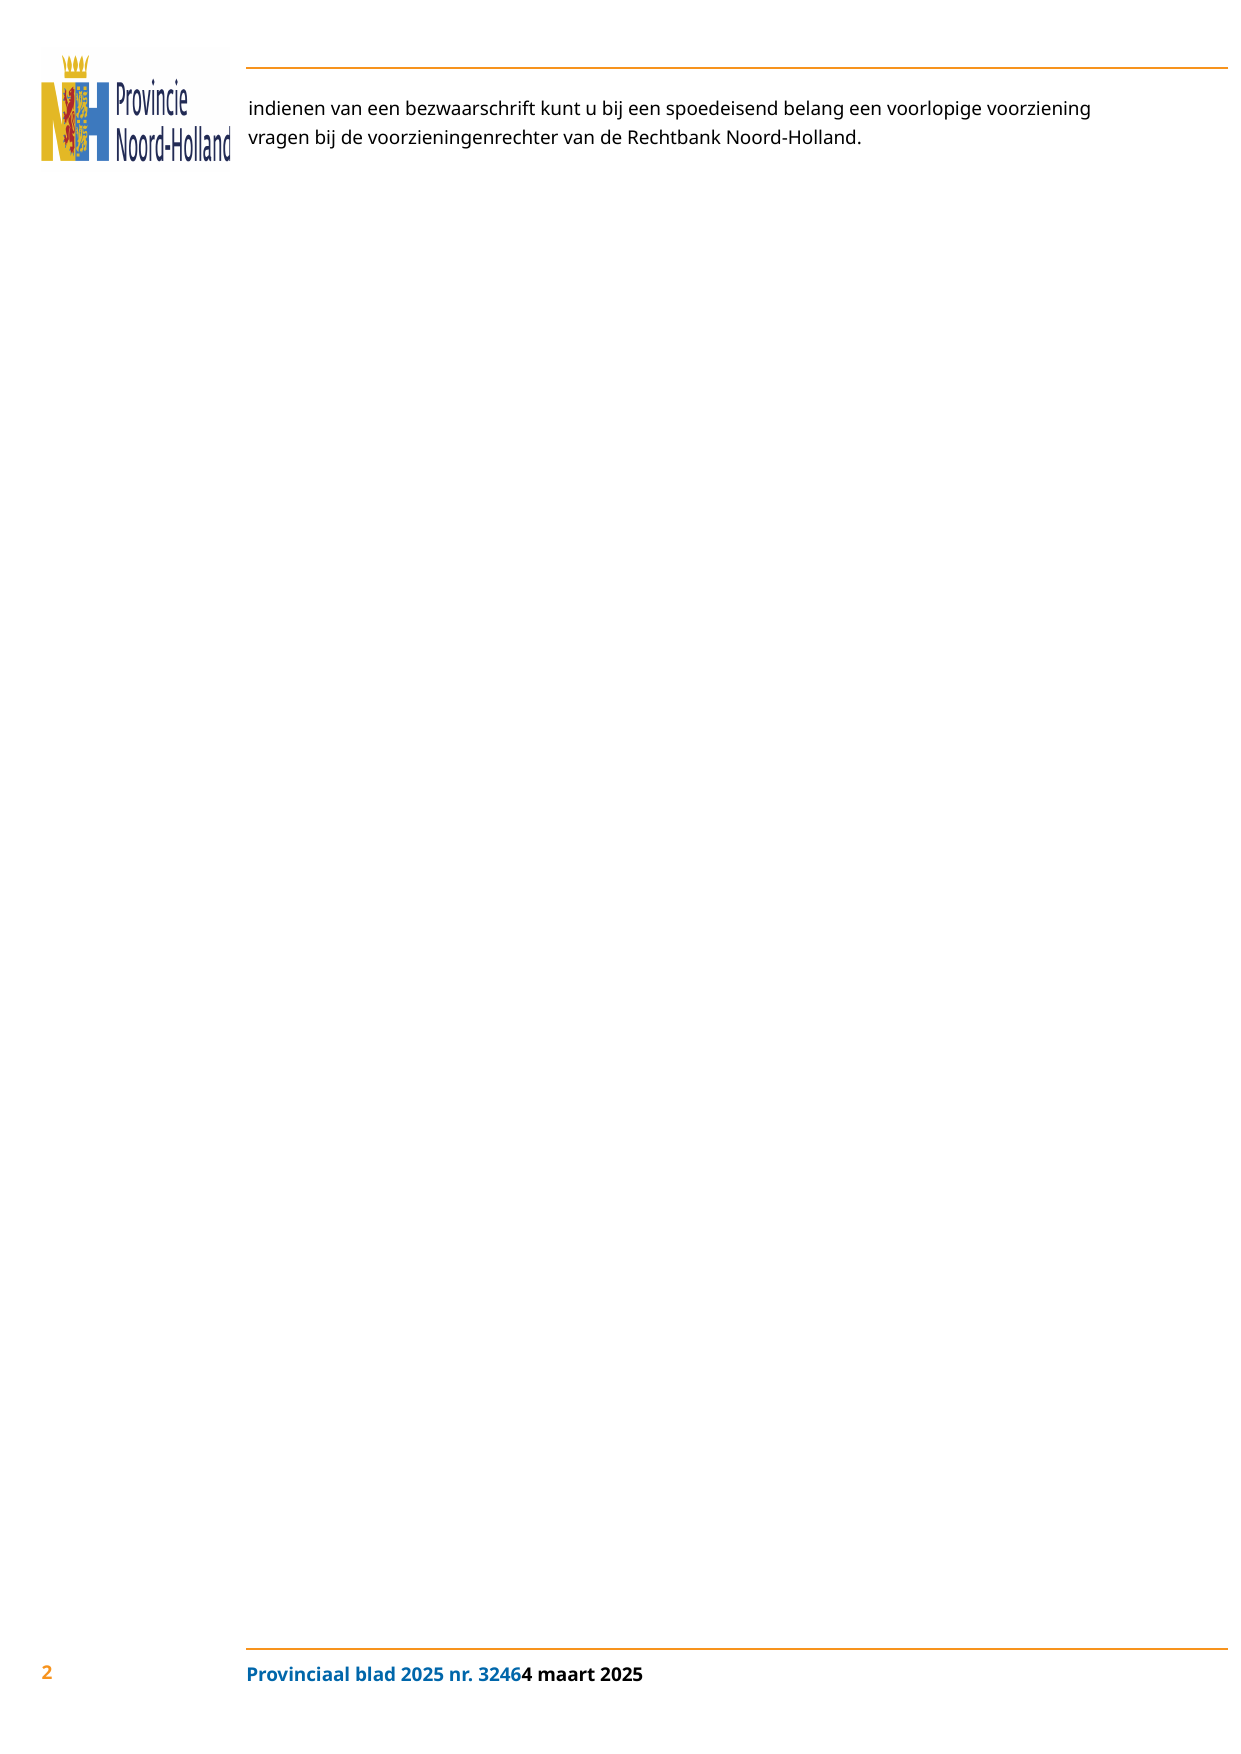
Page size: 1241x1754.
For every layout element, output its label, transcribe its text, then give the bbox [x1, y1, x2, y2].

text indienen van een bezwaarschrift kunt u bij een spoedeisend belang een voorlopige voorziening vragen bij de voorzieningenrechter van de Rechtbank Noord-Holland. [248, 95, 1152, 150]
picture [41, 47, 231, 172]
